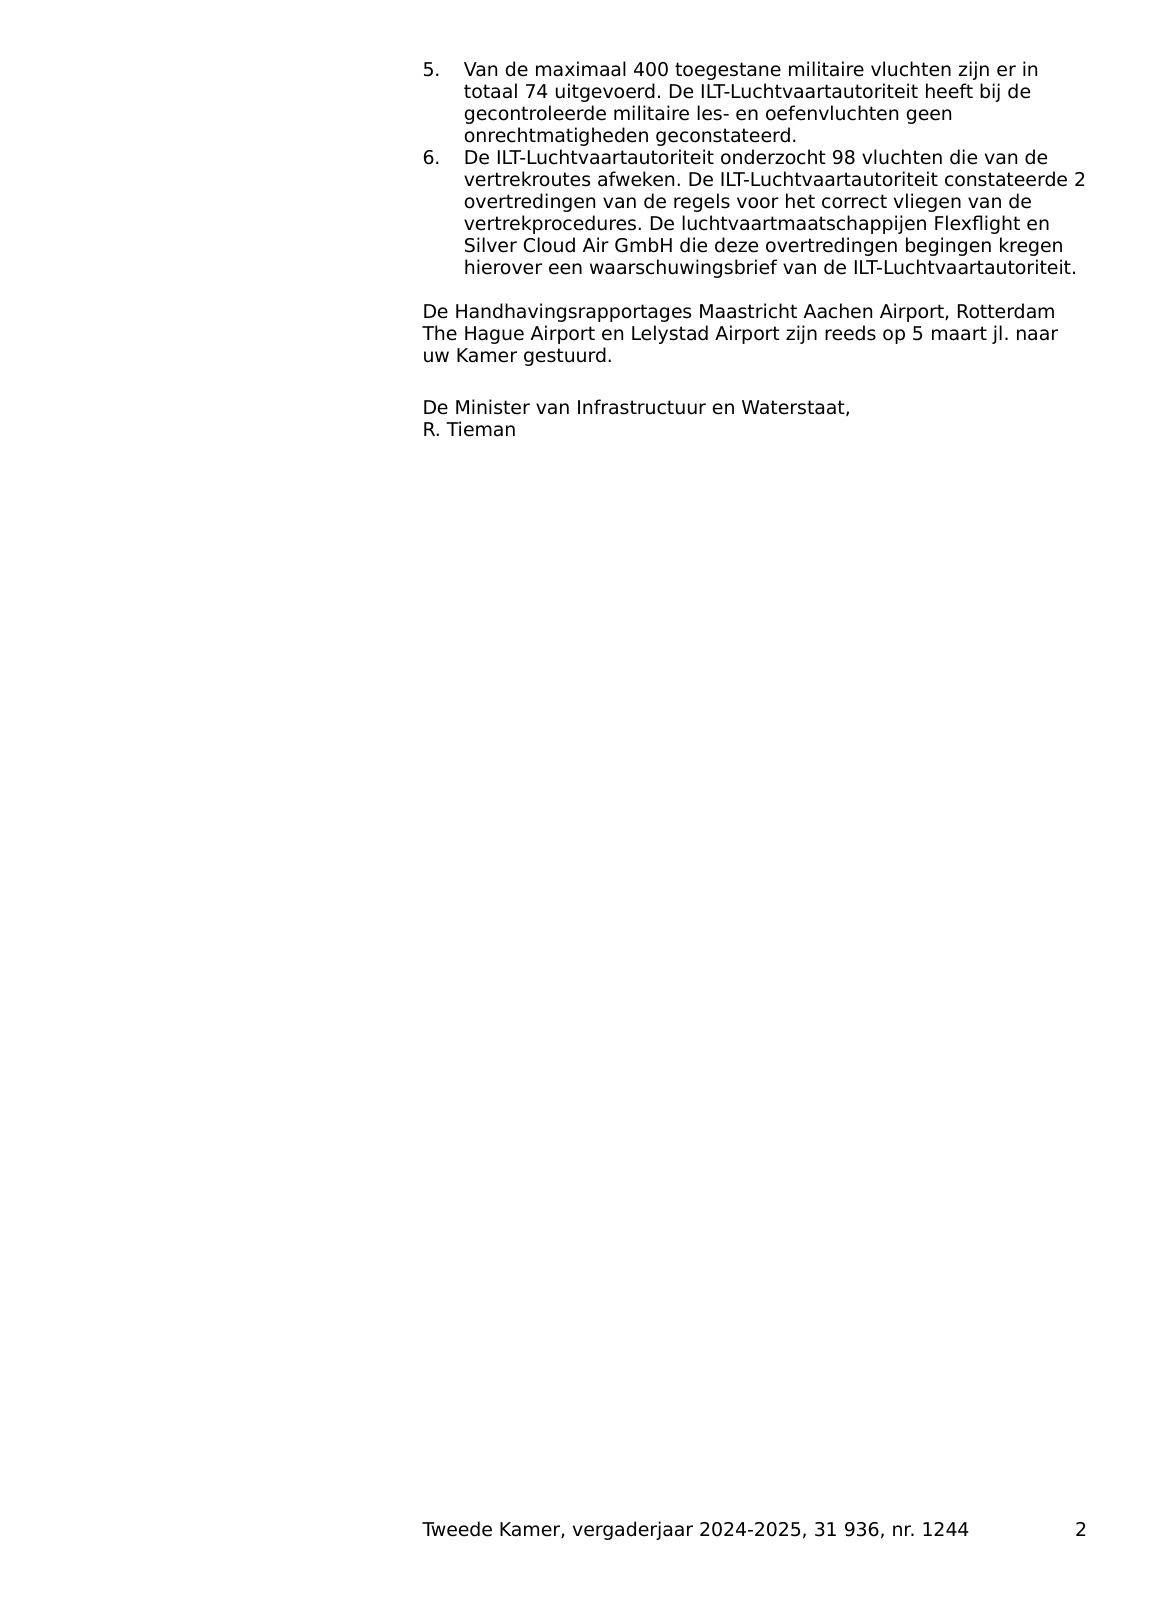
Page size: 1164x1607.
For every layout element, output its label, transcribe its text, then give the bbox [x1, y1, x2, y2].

text 6. De ILT-Luchtvaartautoriteit onderzocht 98 vluchten die van de vertrekroutes afweken. De ILT-Luchtvaartautoriteit constateerde 2 overtredingen van de regels voor het correct vliegen van de vertrekprocedures. De luchtvaartmaatschappijen Flexflight en Silver Cloud Air GmbH die deze overtredingen begingen kregen hierover een waarschuwingsbrief van de ILT-Luchtvaartautoriteit. [422, 147, 1087, 279]
text 5. Van de maximaal 400 toegestane militaire vluchten zijn er in totaal 74 uitgevoerd. De ILT-Luchtvaartautoriteit heeft bij de gecontroleerde militaire les- en oefenvluchten geen onrechtmatigheden geconstateerd. [422, 59, 1087, 147]
text De Minister van Infrastructuur en Waterstaat, R. Tieman [422, 397, 1087, 441]
text De Handhavingsrapportages Maastricht Aachen Airport, Rotterdam The Hague Airport en Lelystad Airport zijn reeds op 5 maart jl. naar uw Kamer gestuurd. [422, 301, 1087, 367]
